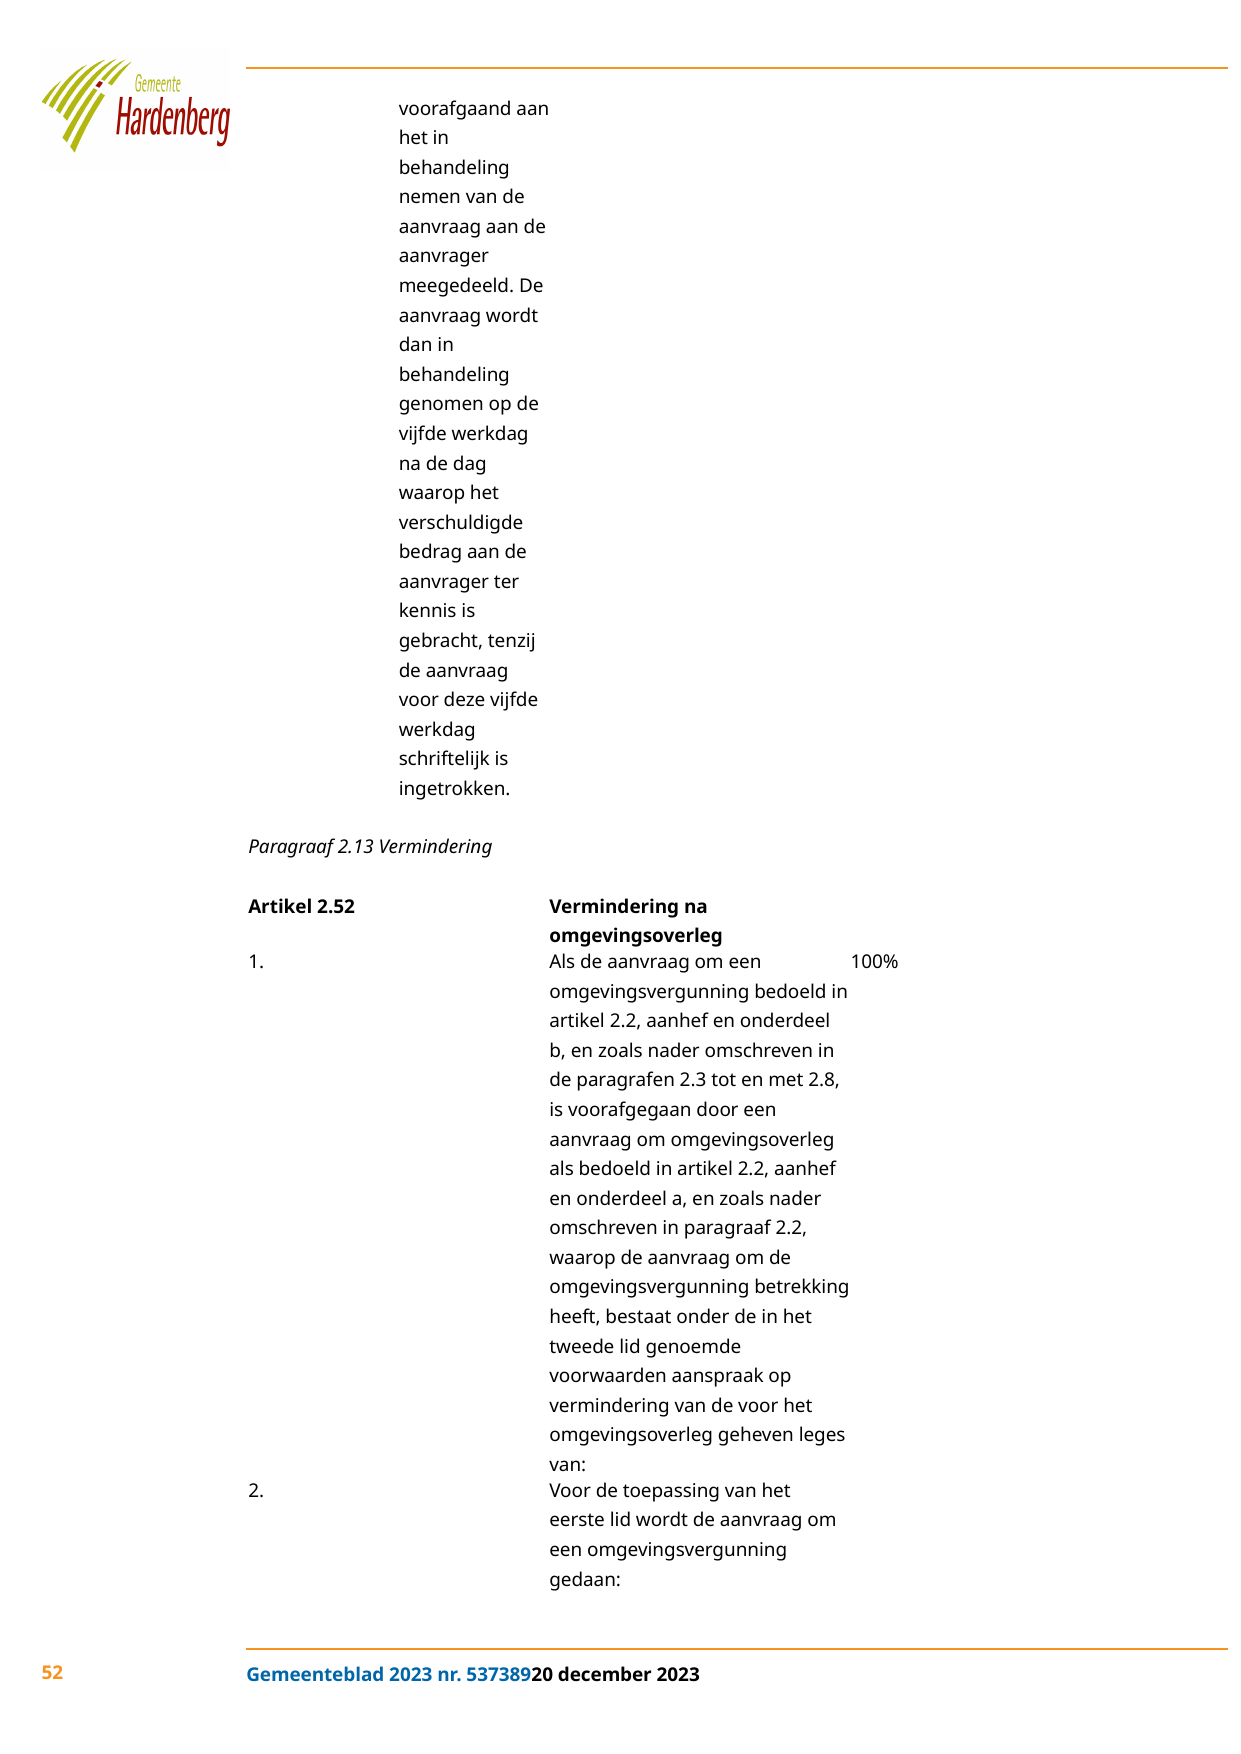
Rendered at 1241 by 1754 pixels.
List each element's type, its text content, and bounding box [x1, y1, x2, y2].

table_header Artikel 2.52 [248, 893, 549, 948]
table_cell 2. [248, 1477, 549, 1591]
table_header [850, 893, 1152, 948]
table_cell [248, 95, 398, 801]
table_header Vermindering na omgevingsoverleg [549, 893, 850, 948]
table_cell Als de aanvraag om een omgevingsvergunning bedoeld in artikel 2.2, aanhef en onderdeel b, en zoals nader omschreven in de paragrafen 2.3 tot en met 2.8, is voorafgegaan door een aanvraag om omgevingsoverleg als bedoeld in artikel 2.2, aanhef en onderdeel a, en zoals nader omschreven in paragraaf 2.2, waarop de aanvraag om de omgevingsvergunning betrekking heeft, bestaat onder de in het tweede lid genoemde voorwaarden aanspraak op vermindering van de voor het omgevingsoverleg geheven leges van: [549, 948, 850, 1477]
table_cell Voor de toepassing van het eerste lid wordt de aanvraag om een omgevingsvergunning gedaan: [549, 1477, 850, 1591]
table_cell 1. [248, 948, 549, 1477]
text Paragraaf 2.13 Vermindering [248, 834, 1152, 859]
table_cell voorafgaand aan het in behandeling nemen van de aanvraag aan de aanvrager meegedeeld. De aanvraag wordt dan in behandeling genomen op de vijfde werkdag na de dag waarop het verschuldigde bedrag aan de aanvrager ter kennis is gebracht, tenzij de aanvraag voor deze vijfde werkdag schriftelijk is ingetrokken. [399, 95, 549, 801]
table_cell 100% [850, 948, 1152, 1477]
table_cell [850, 1477, 1152, 1591]
table_cell [549, 95, 700, 801]
picture [41, 47, 231, 172]
